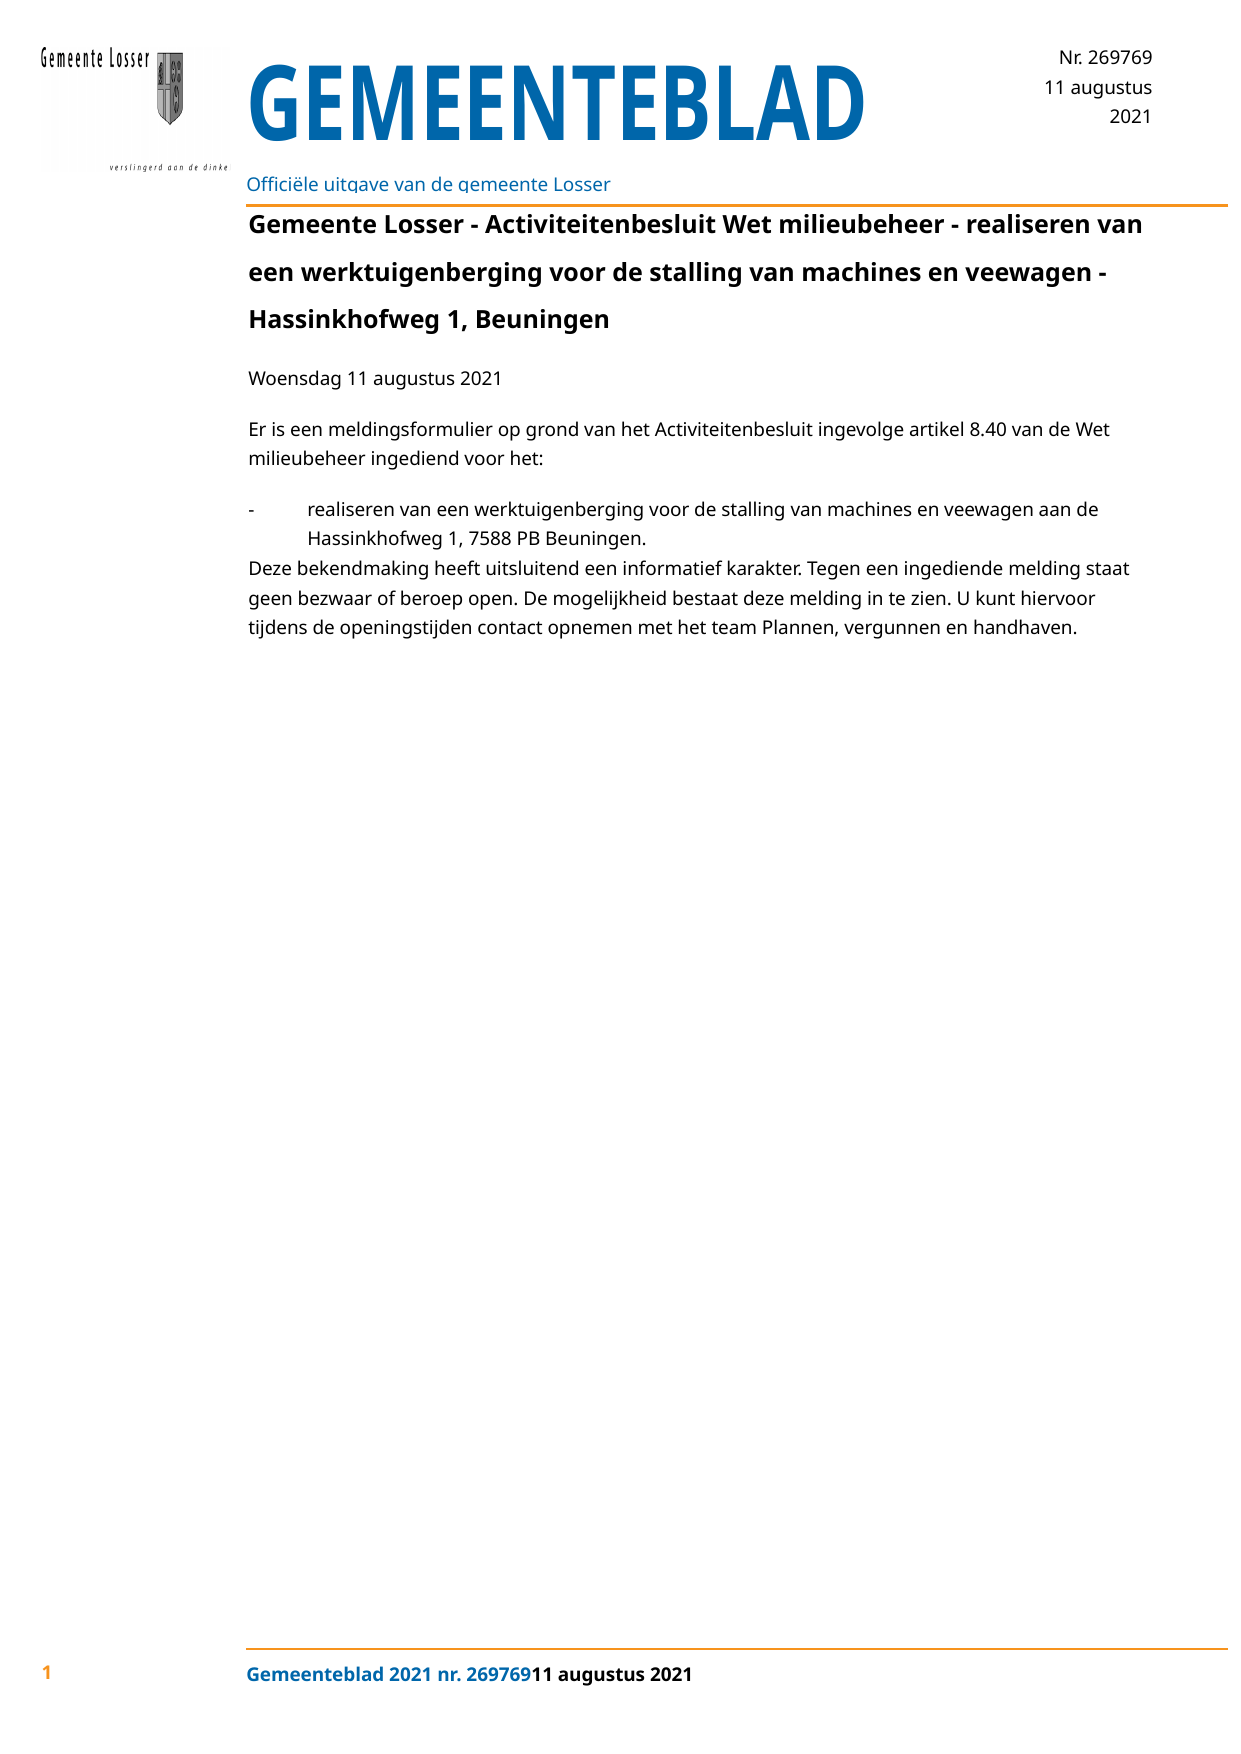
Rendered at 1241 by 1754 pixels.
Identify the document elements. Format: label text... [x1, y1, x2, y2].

list realiseren van een werktuigenberging voor de stalling van machines en veewagen aan de Hassinkhofweg 1, 7588 PB Beuningen. [248, 496, 1152, 551]
text Gemeente Losser - Activiteitenbesluit Wet milieubeheer - realiseren van een werktuigenberging voor de stalling van machines en veewagen - Hassinkhofweg 1, Beuningen [248, 207, 1152, 336]
picture [41, 47, 231, 172]
text Woensdag 11 augustus 2021 [248, 366, 1152, 391]
text Deze bekendmaking heeft uitsluitend een informatief karakter. Tegen een ingediende melding staat geen bezwaar of beroep open. De mogelijkheid bestaat deze melding in te zien. U kunt hiervoor tijdens de openingstijden contact opnemen met het team Plannen, vergunnen en handhaven. [248, 555, 1152, 640]
text Er is een meldingsformulier op grond van het Activiteitenbesluit ingevolge artikel 8.40 van de Wet milieubeheer ingediend voor het: [248, 416, 1152, 471]
